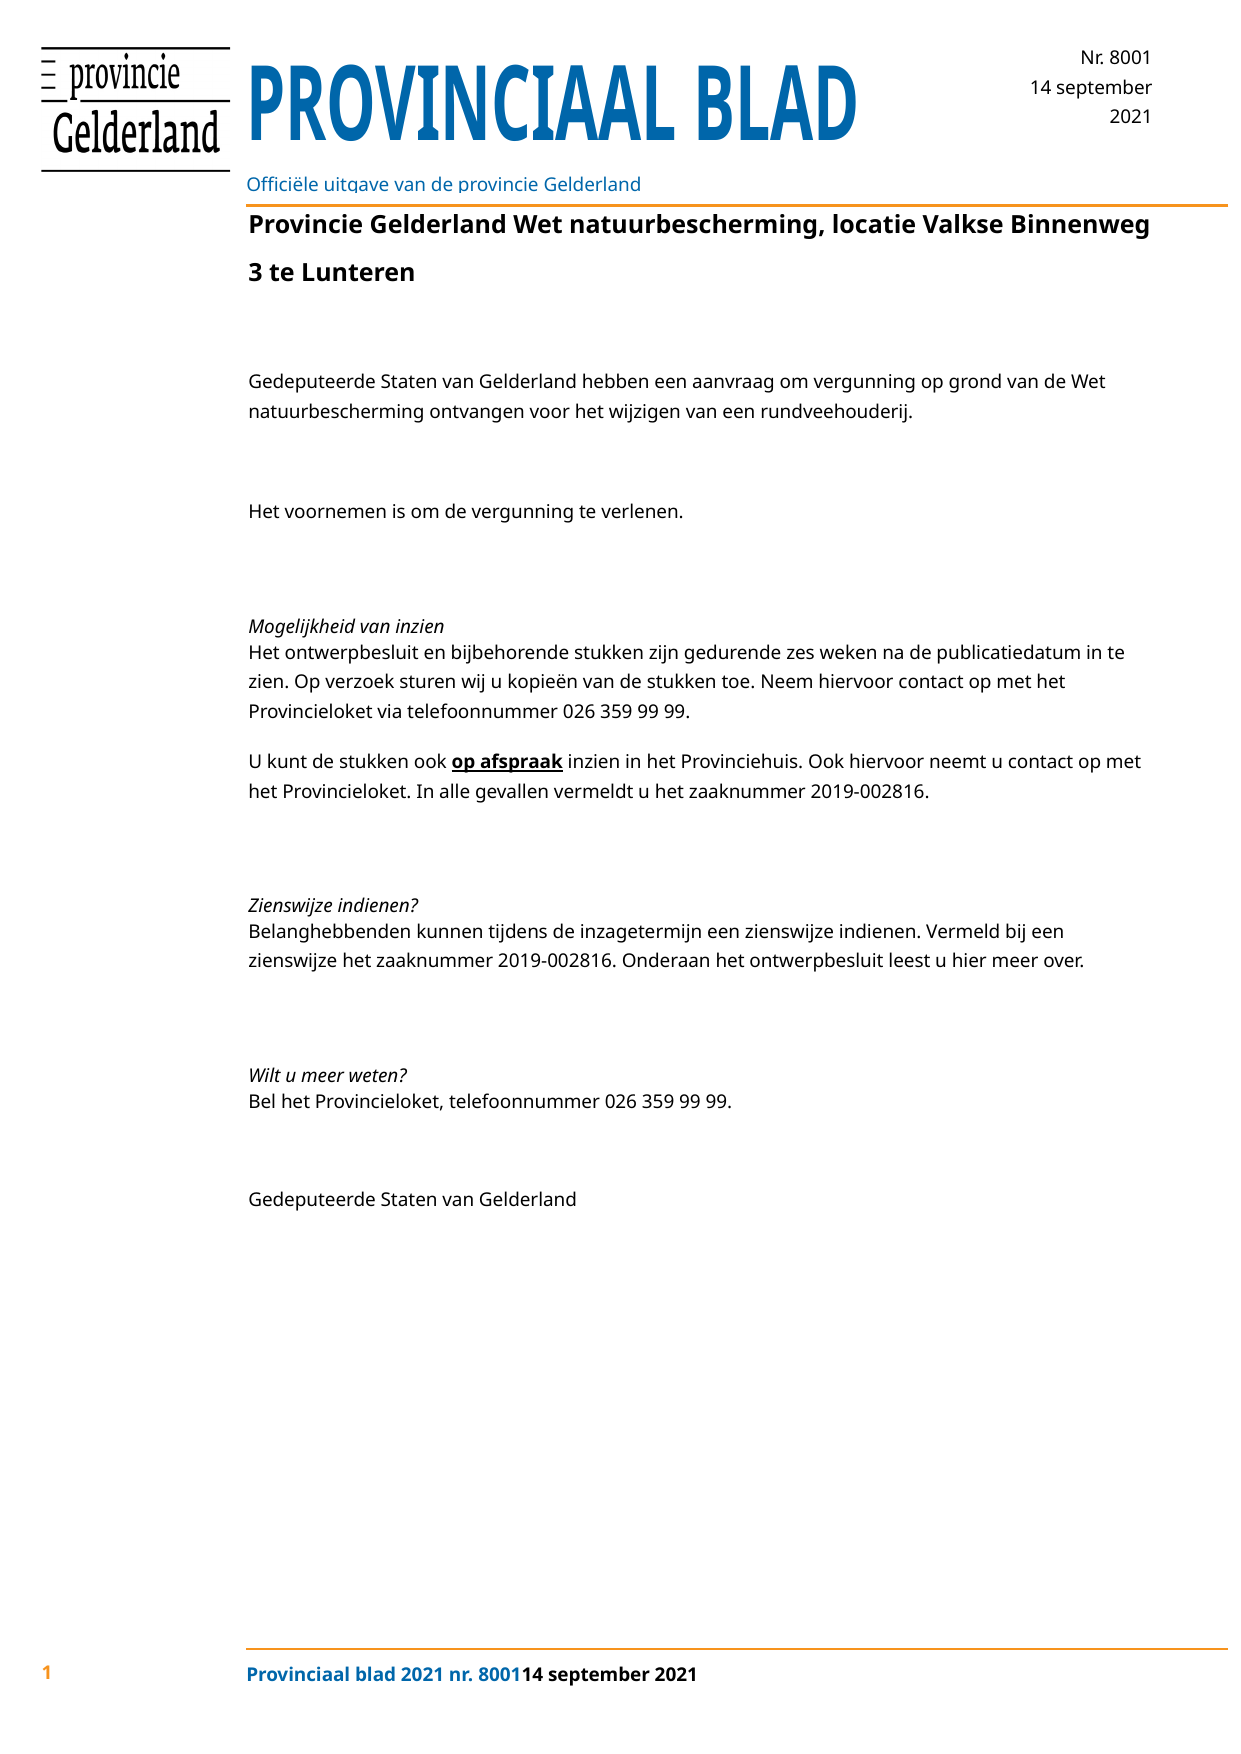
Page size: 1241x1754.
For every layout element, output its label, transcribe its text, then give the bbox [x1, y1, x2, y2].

text Wilt u meer weten? [248, 1062, 1152, 1088]
picture [41, 47, 231, 172]
text Bel het Provincieloket, telefoonnummer 026 359 99 99. [248, 1088, 1152, 1113]
text Gedeputeerde Staten van Gelderland [248, 1186, 1152, 1212]
text U kunt de stukken ook op afspraak inzien in het Provinciehuis. Ook hiervoor neemt u contact op met het Provincieloket. In alle gevallen vermeldt u het zaaknummer 2019-002816. [248, 748, 1152, 804]
text Mogelijkheid van inzien [248, 613, 1152, 639]
text Gedeputeerde Staten van Gelderland hebben een aanvraag om vergunning op grond van de Wet natuurbescherming ontvangen voor het wijzigen van een rundveehouderij. [248, 368, 1152, 424]
text Het ontwerpbesluit en bijbehorende stukken zijn gedurende zes weken na de publicatiedatum in te zien. Op verzoek sturen wij u kopieën van de stukken toe. Neem hiervoor contact op met het Provincieloket via telefoonnummer 026 359 99 99. [248, 639, 1152, 724]
text Het voornemen is om de vergunning te verlenen. [248, 499, 1152, 524]
text Belanghebbenden kunnen tijdens de inzagetermijn een zienswijze indienen. Vermeld bij een zienswijze het zaaknummer 2019-002816. Onderaan het ontwerpbesluit leest u hier meer over. [248, 918, 1152, 973]
text Provincie Gelderland Wet natuurbescherming, locatie Valkse Binnenweg 3 te Lunteren [248, 207, 1152, 288]
text Zienswijze indienen? [248, 892, 1152, 918]
